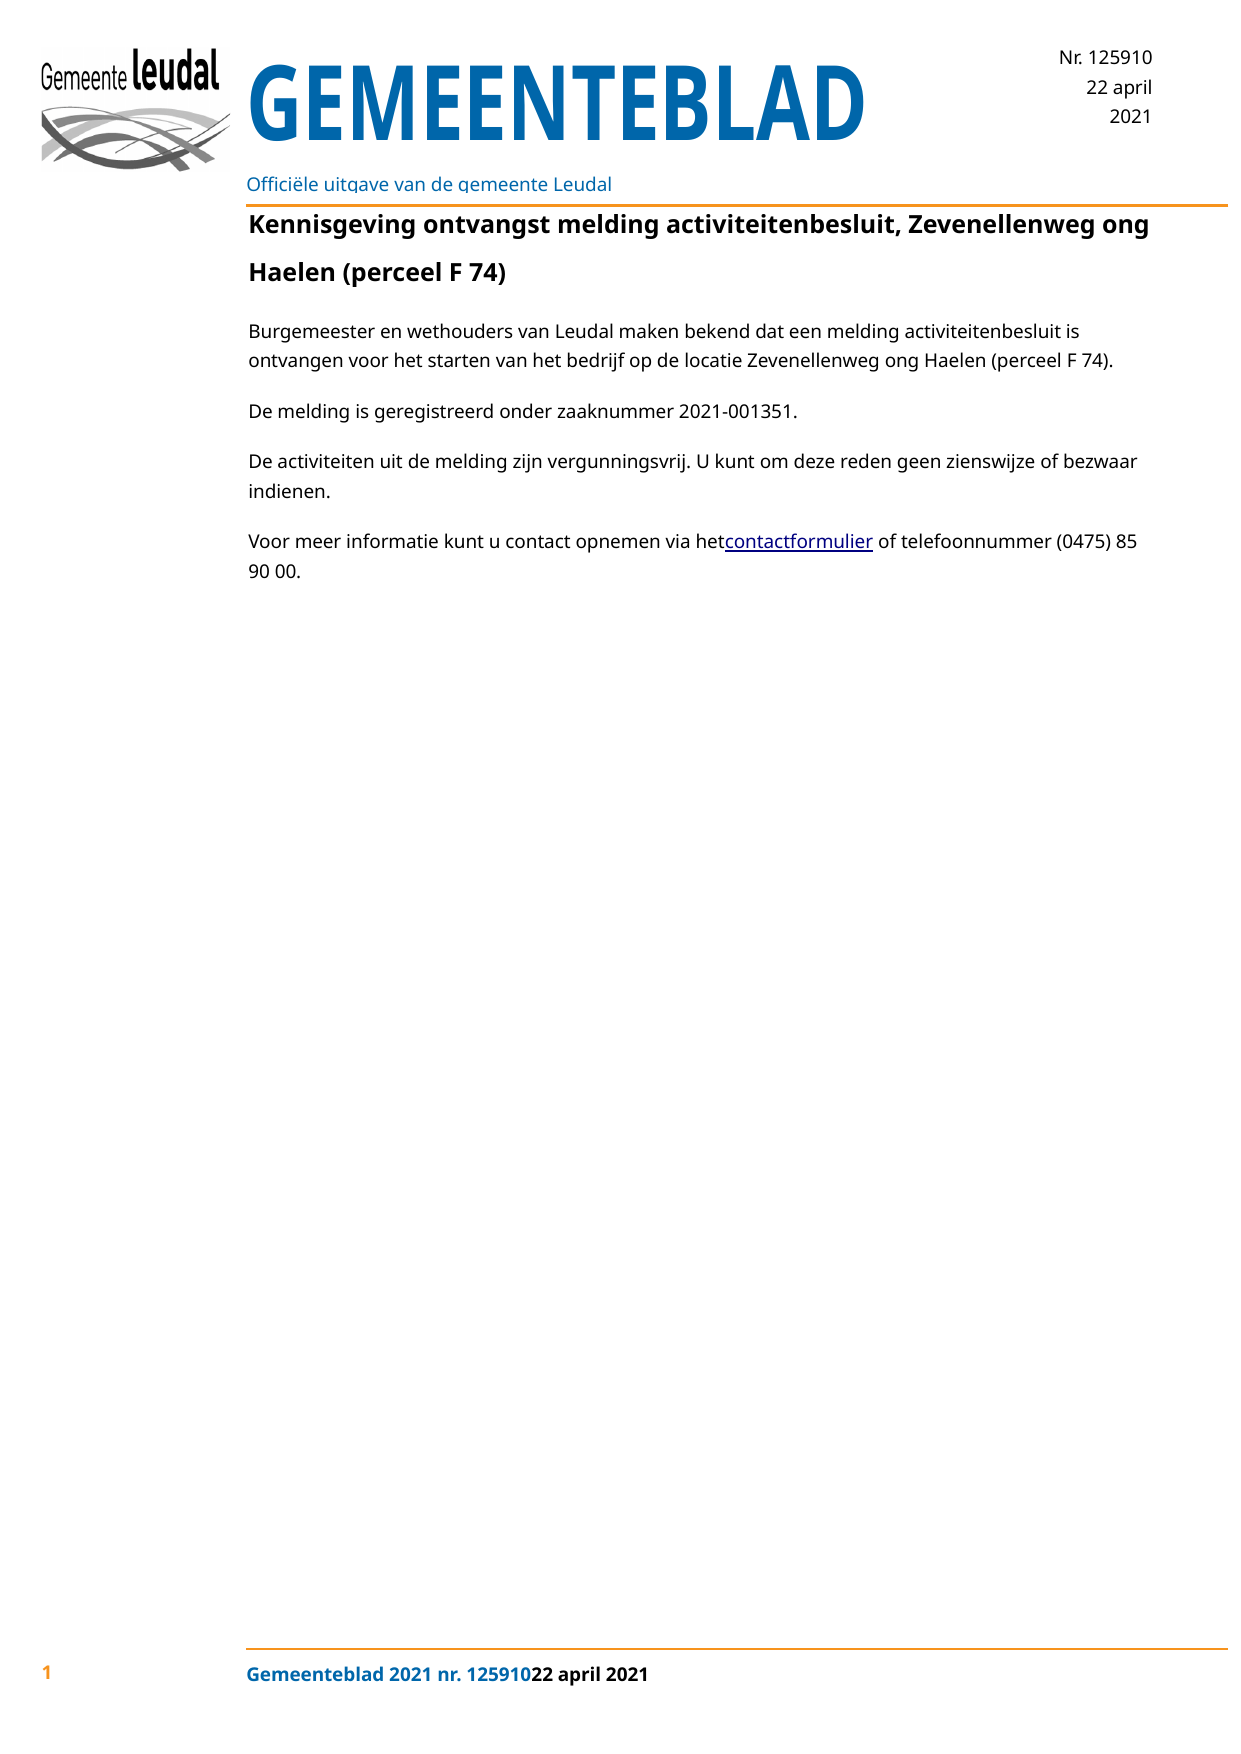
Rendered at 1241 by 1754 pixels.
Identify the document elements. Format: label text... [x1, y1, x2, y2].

text Kennisgeving ontvangst melding activiteitenbesluit, Zevenellenweg ong Haelen (perceel F 74) [248, 207, 1152, 288]
text Burgemeester en wethouders van Leudal maken bekend dat een melding activiteitenbesluit is ontvangen voor het starten van het bedrijf op de locatie Zevenellenweg ong Haelen (perceel F 74). [248, 318, 1152, 373]
picture [41, 47, 231, 172]
text Voor meer informatie kunt u contact opnemen via hetcontactformulier of telefoonnummer (0475) 85 90 00. [248, 528, 1152, 584]
text De activiteiten uit de melding zijn vergunningsvrij. U kunt om deze reden geen zienswijze of bezwaar indienen. [248, 448, 1152, 504]
text De melding is geregistreerd onder zaaknummer 2021-001351. [248, 398, 1152, 424]
